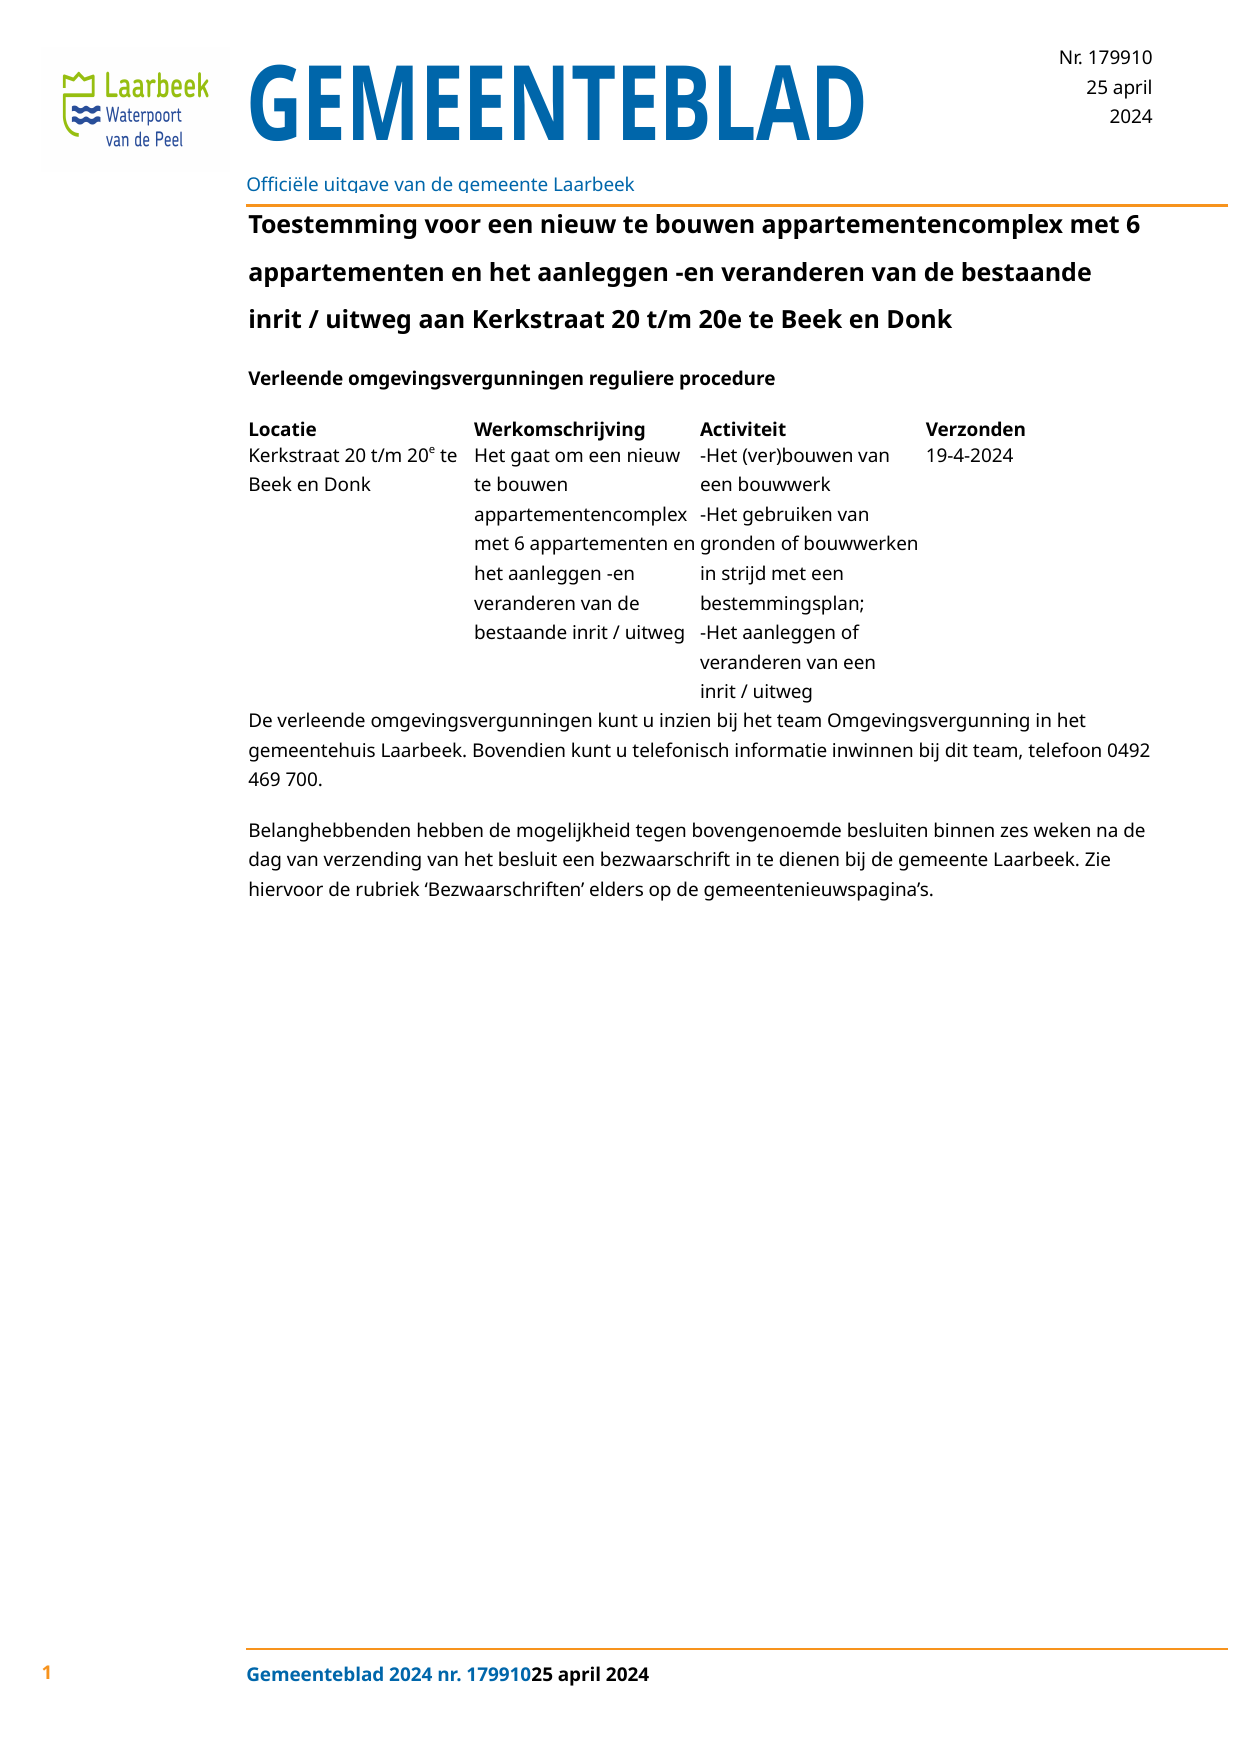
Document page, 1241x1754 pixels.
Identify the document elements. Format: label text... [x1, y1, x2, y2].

table_cell Het gaat om een nieuw te bouwen appartementencomplex met 6 appartementen en het aanleggen -en veranderen van de bestaande inrit / uitweg [474, 442, 700, 704]
picture [41, 47, 231, 172]
table_header Activiteit [700, 416, 926, 442]
text Verleende omgevingsvergunningen reguliere procedure [248, 366, 1152, 391]
text Belanghebbenden hebben de mogelijkheid tegen bovengenoemde besluiten binnen zes weken na de dag van verzending van het besluit een bezwaarschrift in te dienen bij de gemeente Laarbeek. Zie hiervoor de rubriek ‘Bezwaarschriften’ elders op de gemeentenieuwspagina’s. [248, 817, 1152, 902]
table_cell 19-4-2024 [926, 442, 1152, 704]
text De verleende omgevingsvergunningen kunt u inzien bij het team Omgevingsvergunning in het gemeentehuis Laarbeek. Bovendien kunt u telefonisch informatie inwinnen bij dit team, telefoon 0492 469 700. [248, 707, 1152, 792]
table_cell Kerkstraat 20 t/m 20e te Beek en Donk [248, 442, 474, 704]
table_header Locatie [248, 416, 474, 442]
table_cell -Het (ver)bouwen van een bouwwerk -Het gebruiken van gronden of bouwwerken in strijd met een bestemmingsplan; -Het aanleggen of veranderen van een inrit / uitweg [700, 442, 926, 704]
text Toestemming voor een nieuw te bouwen appartementencomplex met 6 appartementen en het aanleggen -en veranderen van de bestaande inrit / uitweg aan Kerkstraat 20 t/m 20e te Beek en Donk [248, 207, 1152, 336]
table_header Werkomschrijving [474, 416, 700, 442]
table_header Verzonden [926, 416, 1152, 442]
